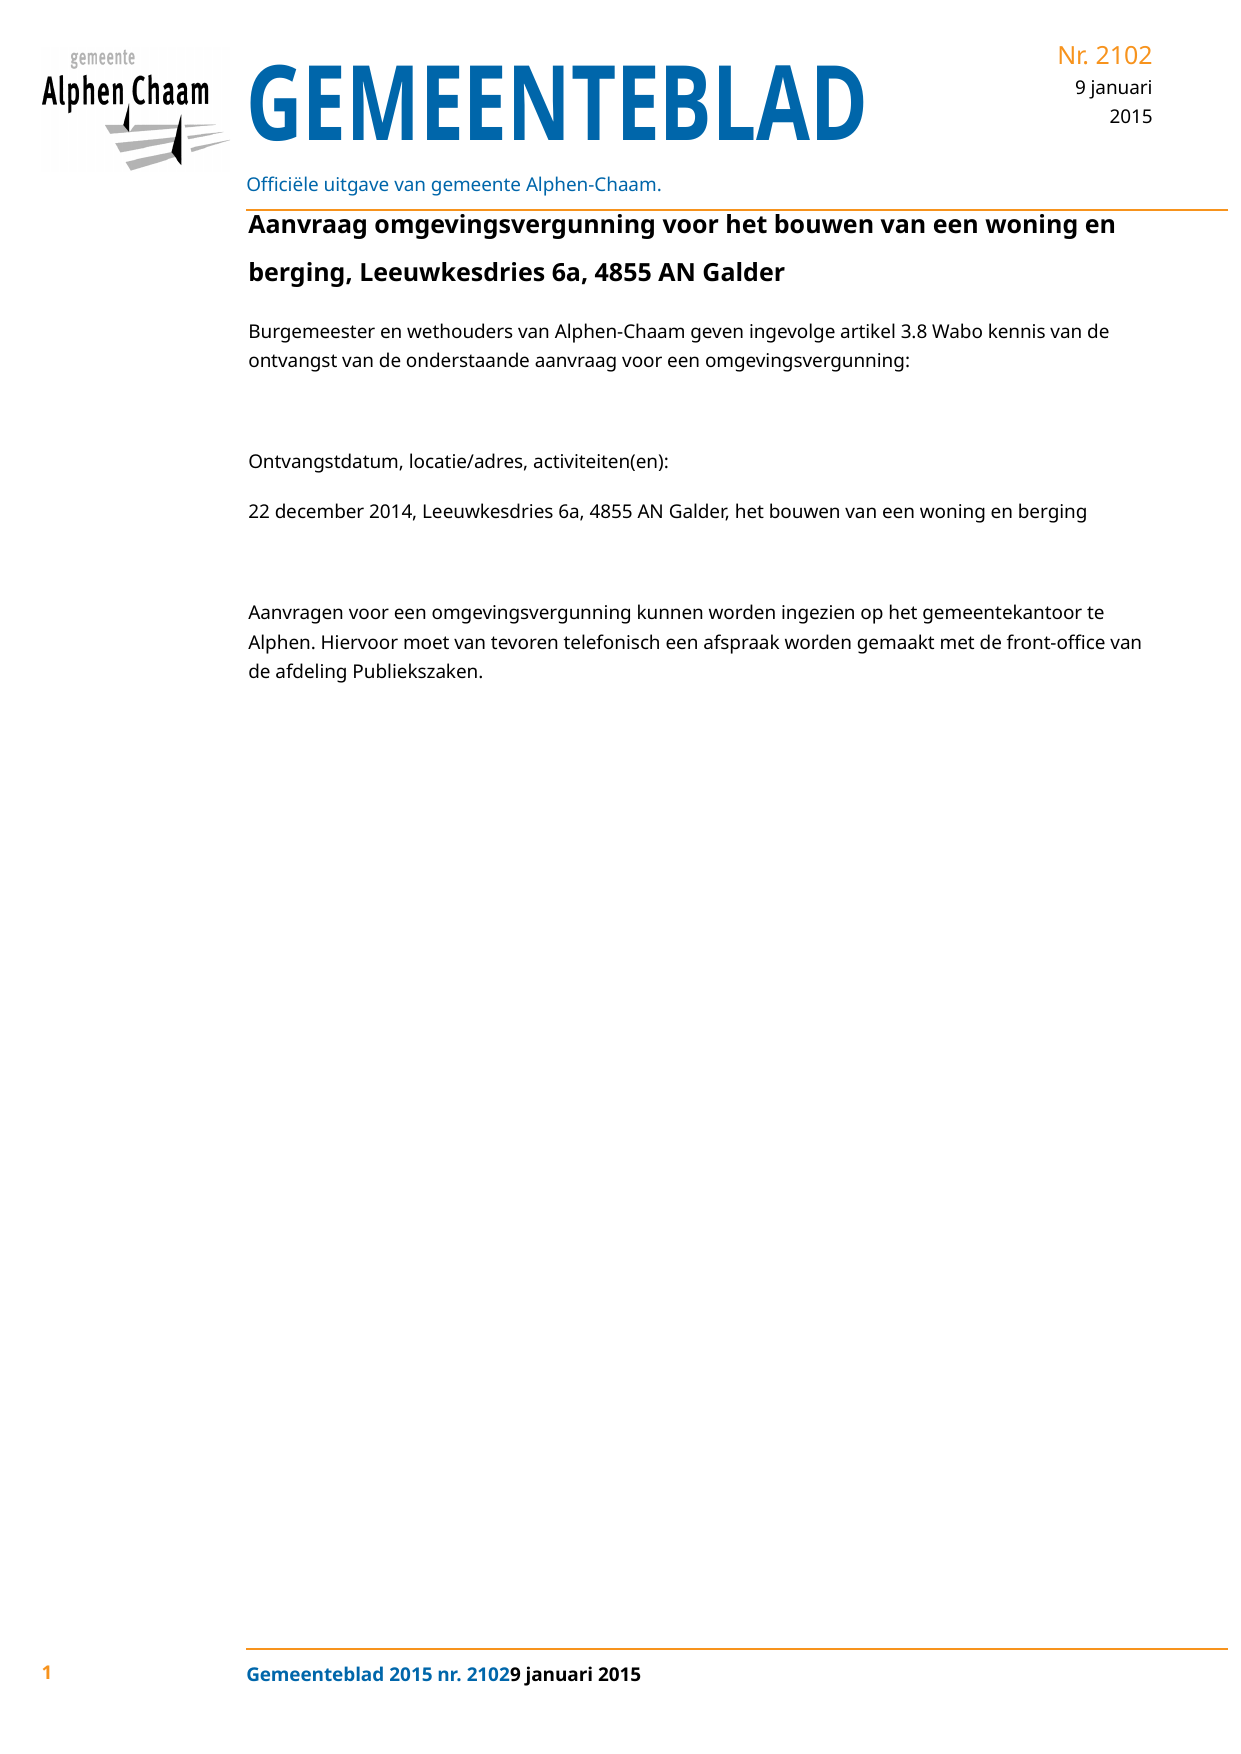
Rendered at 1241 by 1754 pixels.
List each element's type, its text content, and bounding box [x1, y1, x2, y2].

text Aanvragen voor een omgevingsvergunning kunnen worden ingezien op het gemeentekantoor te Alphen. Hiervoor moet van tevoren telefonisch een afspraak worden gemaakt met de front-office van de afdeling Publiekszaken. [248, 599, 1152, 684]
text Ontvangstdatum, locatie/adres, activiteiten(en): [248, 448, 1152, 474]
text 22 december 2014, Leeuwkesdries 6a, 4855 AN Galder, het bouwen van een woning en berging [248, 499, 1152, 524]
picture [41, 47, 231, 172]
text Burgemeester en wethouders van Alphen-Chaam geven ingevolge artikel 3.8 Wabo kennis van de ontvangst van de onderstaande aanvraag voor een omgevingsvergunning: [248, 318, 1152, 373]
text Aanvraag omgevingsvergunning voor het bouwen van een woning en berging, Leeuwkesdries 6a, 4855 AN Galder [248, 211, 1152, 288]
